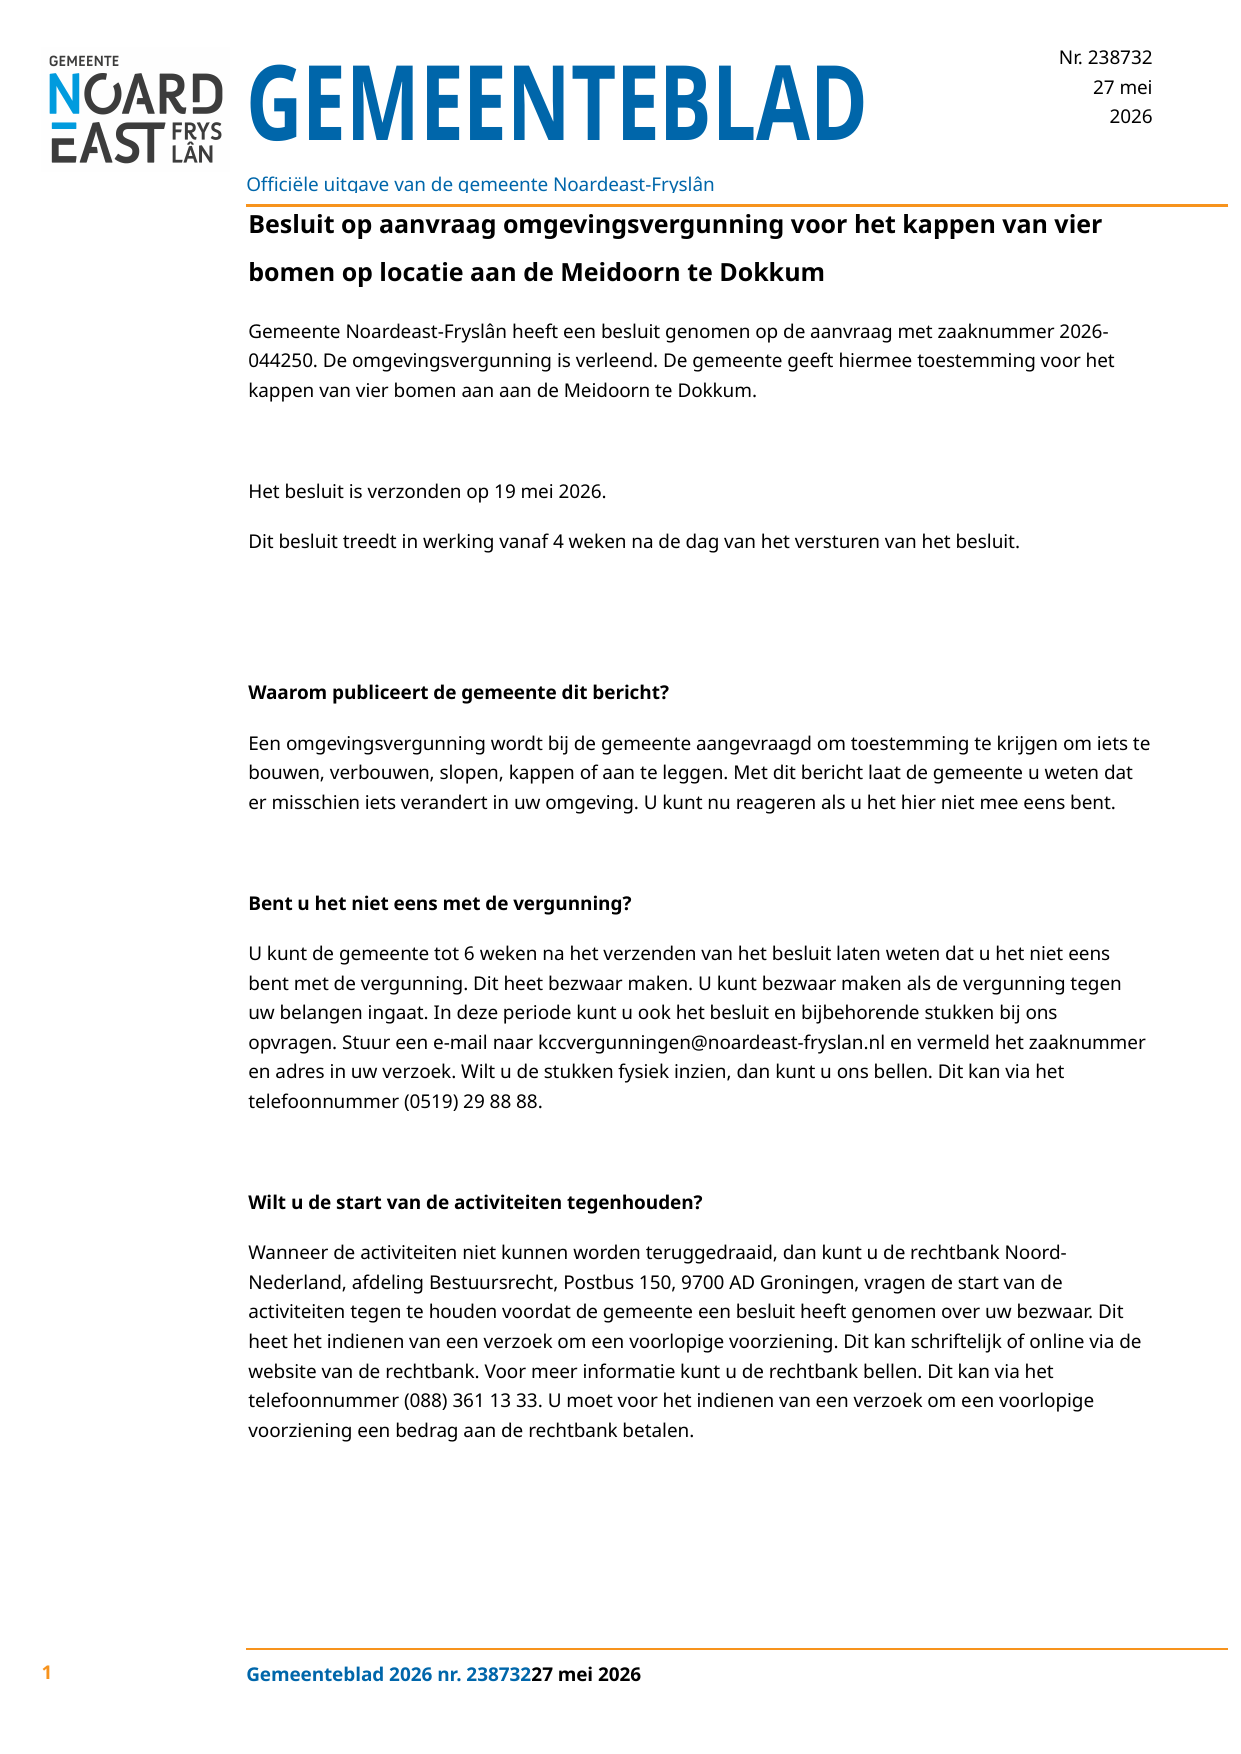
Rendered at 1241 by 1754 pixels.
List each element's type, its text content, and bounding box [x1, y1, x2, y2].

text Bent u het niet eens met de vergunning? [248, 890, 1152, 916]
text Dit besluit treedt in werking vanaf 4 weken na de dag van het versturen van het besluit. [248, 528, 1152, 554]
text Een omgevingsvergunning wordt bij de gemeente aangevraagd om toestemming te krijgen om iets te bouwen, verbouwen, slopen, kappen of aan te leggen. Met dit bericht laat de gemeente u weten dat er misschien iets verandert in uw omgeving. U kunt nu reageren als u het hier niet mee eens bent. [248, 730, 1152, 815]
text Het besluit is verzonden op 19 mei 2026. [248, 478, 1152, 504]
text U kunt de gemeente tot 6 weken na het verzenden van het besluit laten weten dat u het niet eens bent met de vergunning. Dit heet bezwaar maken. U kunt bezwaar maken als de vergunning tegen uw belangen ingaat. In deze periode kunt u ook het besluit en bijbehorende stukken bij ons opvragen. Stuur een e-mail naar kccvergunningen@noardeast-fryslan.nl en vermeld het zaaknummer en adres in uw verzoek. Wilt u de stukken fysiek inzien, dan kunt u ons bellen. Dit kan via het telefoonnummer (0519) 29 88 88. [248, 940, 1152, 1114]
picture [41, 47, 231, 172]
text Besluit op aanvraag omgevingsvergunning voor het kappen van vier bomen op locatie aan de Meidoorn te Dokkum [248, 207, 1152, 288]
text Gemeente Noardeast-Fryslân heeft een besluit genomen op de aanvraag met zaaknummer 2026-044250. De omgevingsvergunning is verleend. De gemeente geeft hiermee toestemming voor het kappen van vier bomen aan aan de Meidoorn te Dokkum. [248, 318, 1152, 403]
text Waarom publiceert de gemeente dit bericht? [248, 679, 1152, 705]
text Wilt u de start van de activiteiten tegenhouden? [248, 1189, 1152, 1215]
text Wanneer de activiteiten niet kunnen worden teruggedraaid, dan kunt u de rechtbank Noord-Nederland, afdeling Bestuursrecht, Postbus 150, 9700 AD Groningen, vragen de start van de activiteiten tegen te houden voordat de gemeente een besluit heeft genomen over uw bezwaar. Dit heet het indienen van een verzoek om een voorlopige voorziening. Dit kan schriftelijk of online via de website van de rechtbank. Voor meer informatie kunt u de rechtbank bellen. Dit kan via het telefoonnummer (088) 361 13 33. U moet voor het indienen van een verzoek om een voorlopige voorziening een bedrag aan de rechtbank betalen. [248, 1239, 1152, 1443]
